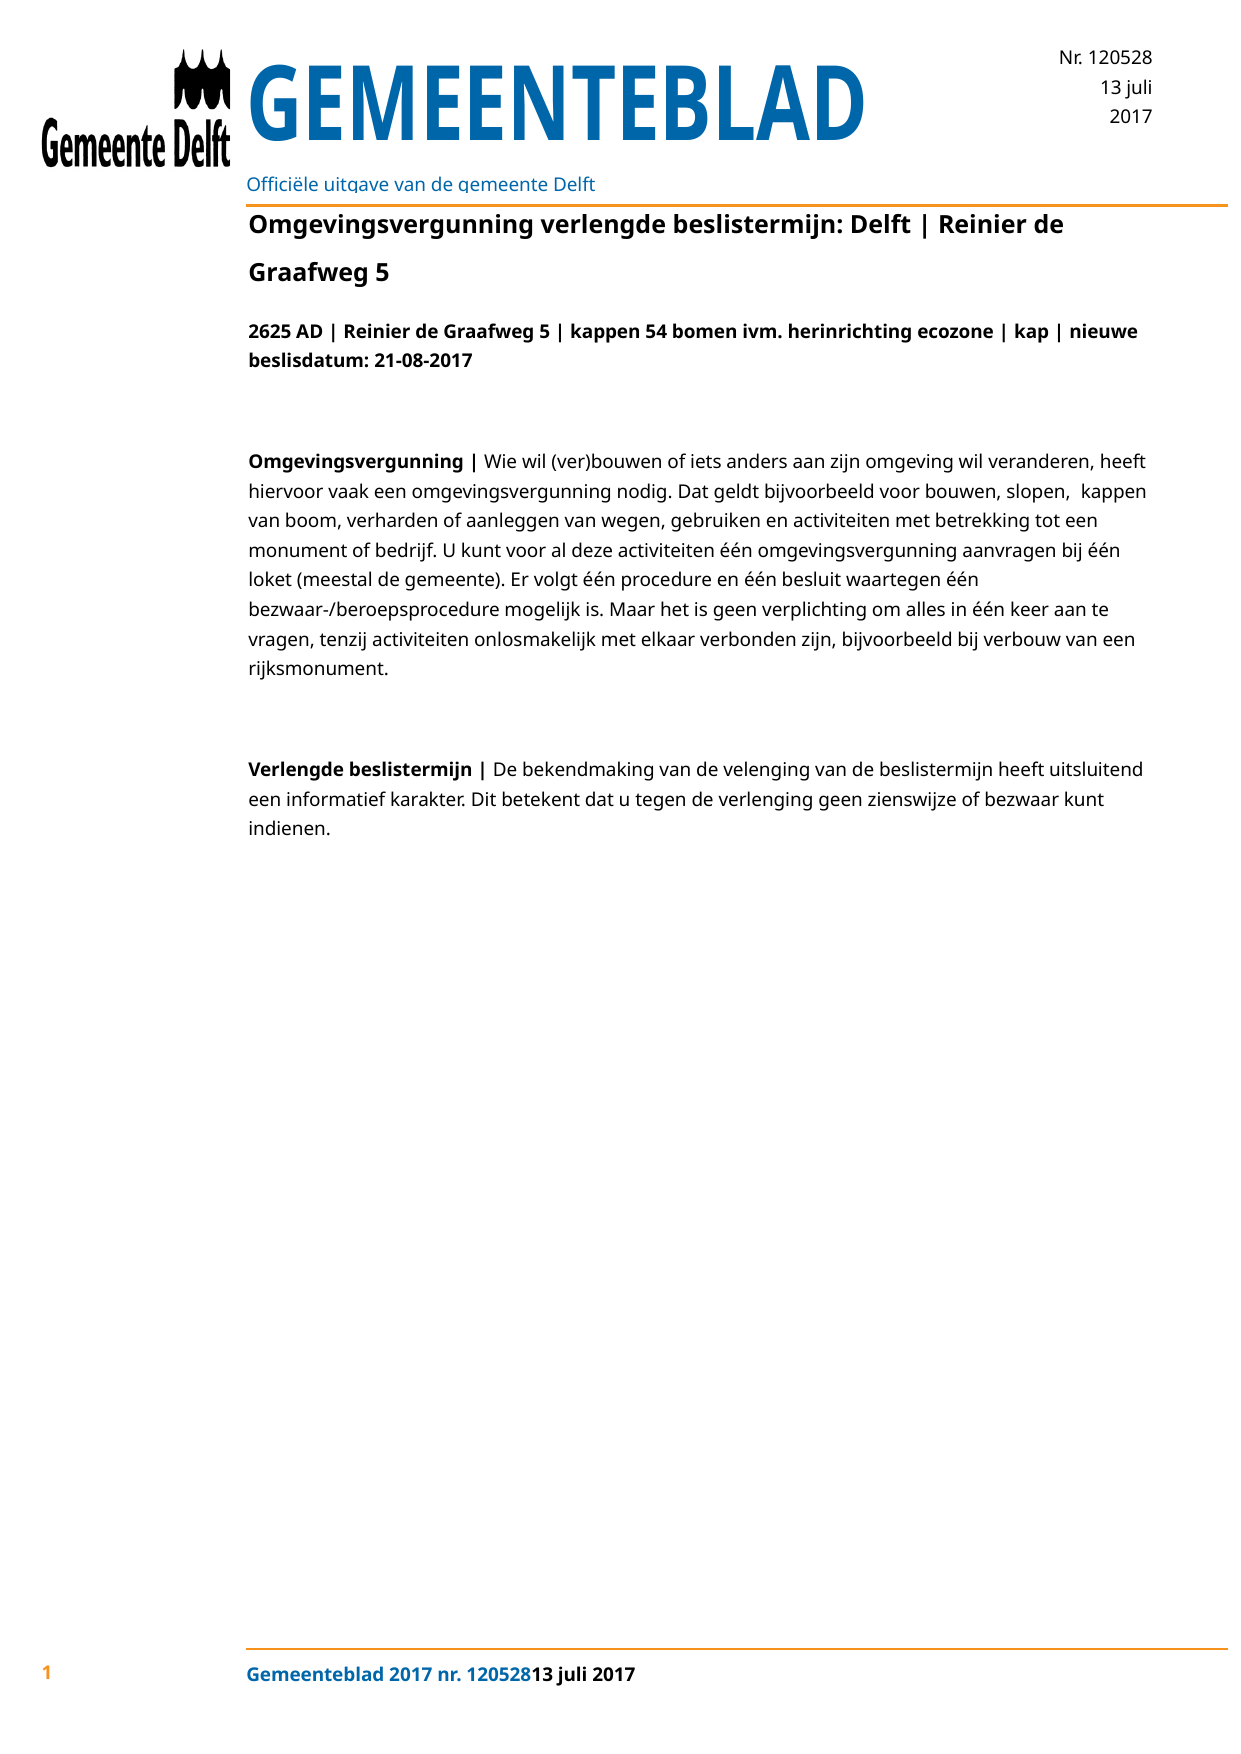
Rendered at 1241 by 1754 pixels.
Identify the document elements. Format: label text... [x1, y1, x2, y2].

text Omgevingsvergunning verlengde beslistermijn: Delft | Reinier de Graafweg 5 [248, 207, 1152, 288]
text Verlengde beslistermijn | De bekendmaking van de velenging van de beslistermijn heeft uitsluitend een informatief karakter. Dit betekent dat u tegen de verlenging geen zienswijze of bezwaar kunt indienen. [248, 756, 1152, 841]
text Omgevingsvergunning | Wie wil (ver)bouwen of iets anders aan zijn omgeving wil veranderen, heeft hiervoor vaak een omgevingsvergunning nodig. Dat geldt bijvoorbeeld voor bouwen, slopen, kappen van boom, verharden of aanleggen van wegen, gebruiken en activiteiten met betrekking tot een monument of bedrijf. U kunt voor al deze activiteiten één omgevingsvergunning aanvragen bij één loket (meestal de gemeente). Er volgt één procedure en één besluit waartegen één bezwaar-/beroepsprocedure mogelijk is. Maar het is geen verplichting om alles in één keer aan te vragen, tenzij activiteiten onlosmakelijk met elkaar verbonden zijn, bijvoorbeeld bij verbouw van een rijksmonument. [248, 448, 1152, 681]
picture [41, 47, 231, 172]
text 2625 AD | Reinier de Graafweg 5 | kappen 54 bomen ivm. herinrichting ecozone | kap | nieuwe beslisdatum: 21-08-2017 [248, 318, 1152, 373]
